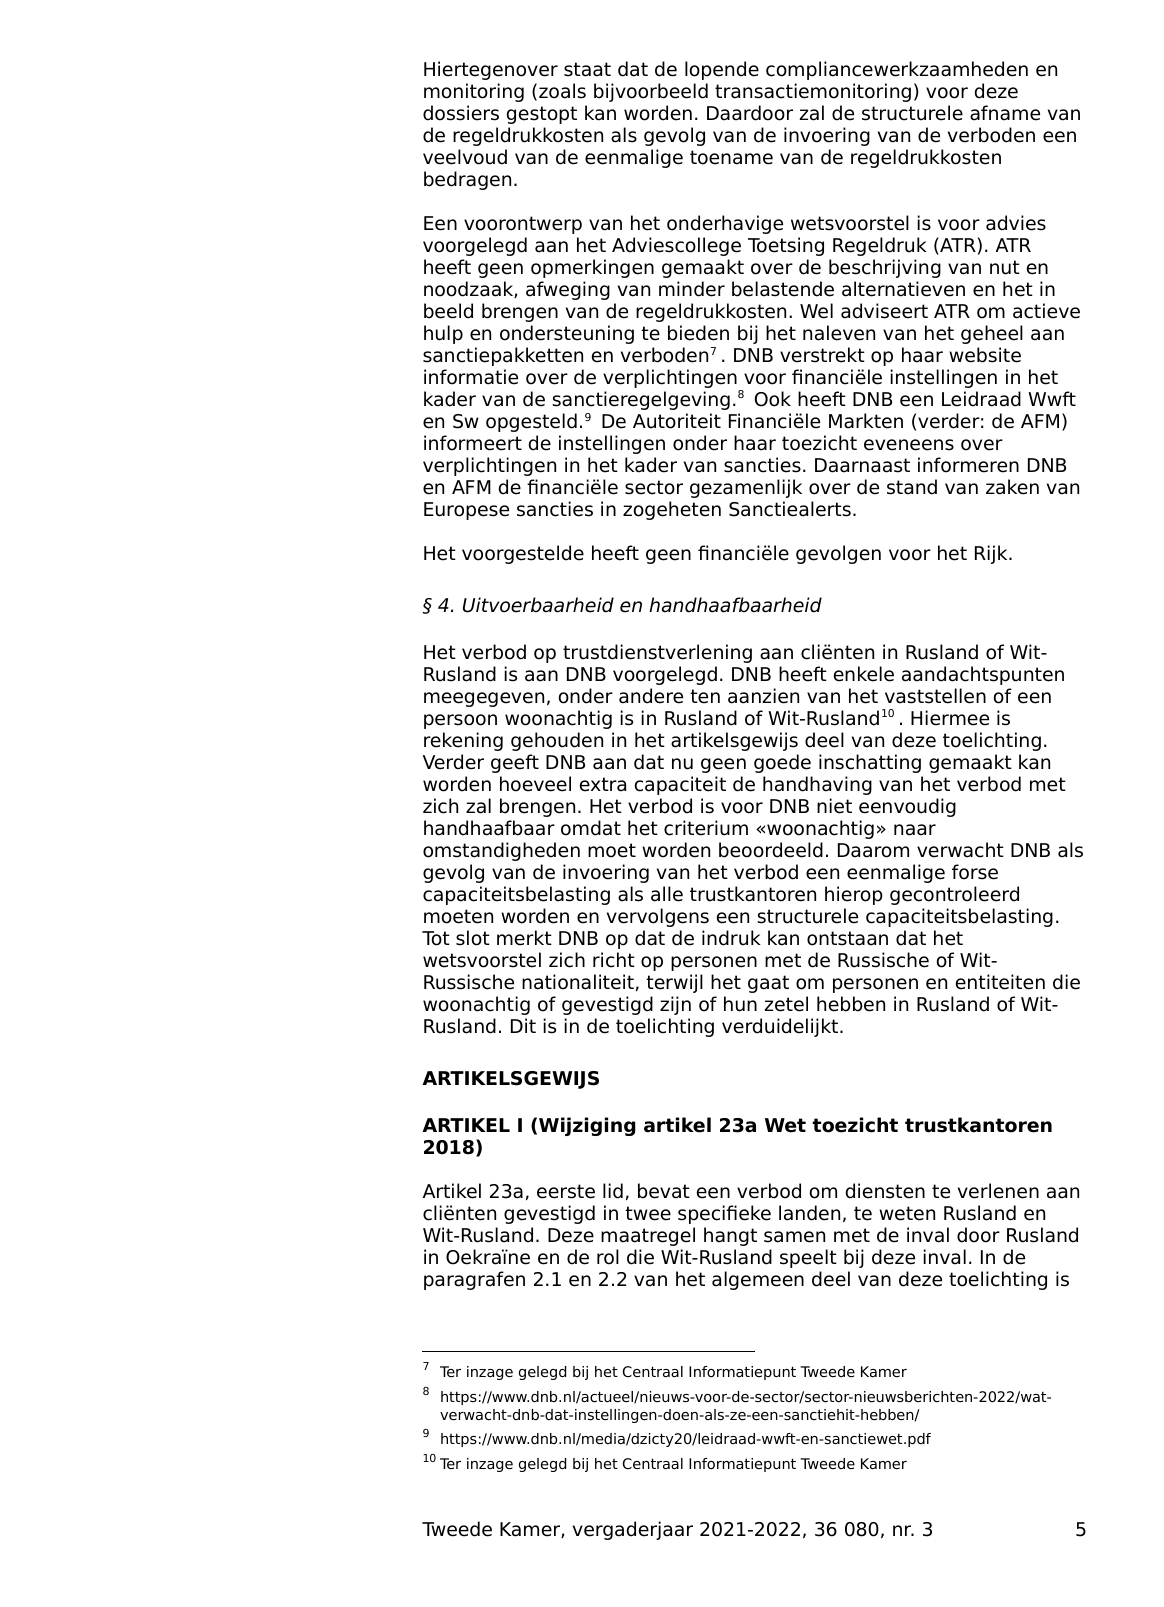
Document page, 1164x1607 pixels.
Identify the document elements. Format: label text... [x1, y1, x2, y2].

text https://www.dnb.nl/media/dzicty20/leidraad-wwft-en-sanctiewet.pdf [422, 1427, 1087, 1449]
subtitle ARTIKEL I (Wijziging artikel 23a Wet toezicht trustkantoren 2018) [422, 1114, 1087, 1158]
subtitle § 4. Uitvoerbaarheid en handhaafbaarheid [422, 595, 1087, 617]
text Ter inzage gelegd bij het Centraal Informatiepunt Tweede Kamer [422, 1360, 1087, 1382]
text Het verbod op trustdienstverlening aan cliënten in Rusland of Wit-Rusland is aan DNB voorgelegd. DNB heeft enkele aandachtspunten meegegeven, onder andere ten aanzien van het vaststellen of een persoon woonachtig is in Rusland of Wit-Rusland. Hiermee is rekening gehouden in het artikelsgewijs deel van deze toelichting. Verder geeft DNB aan dat nu geen goede inschatting gemaakt kan worden hoeveel extra capaciteit de handhaving van het verbod met zich zal brengen. Het verbod is voor DNB niet eenvoudig handhaafbaar omdat het criterium «woonachtig» naar omstandigheden moet worden beoordeeld. Daarom verwacht DNB als gevolg van de invoering van het verbod een eenmalige forse capaciteitsbelasting als alle trustkantoren hierop gecontroleerd moeten worden en vervolgens een structurele capaciteitsbelasting. Tot slot merkt DNB op dat de indruk kan ontstaan dat het wetsvoorstel zich richt op personen met de Russische of Wit-Russische nationaliteit, terwijl het gaat om personen en entiteiten die woonachtig of gevestigd zijn of hun zetel hebben in Rusland of Wit-Rusland. Dit is in de toelichting verduidelijkt. [422, 642, 1087, 1038]
text Artikel 23a, eerste lid, bevat een verbod om diensten te verlenen aan cliënten gevestigd in twee specifieke landen, te weten Rusland en Wit-Rusland. Deze maatregel hangt samen met de inval door Rusland in Oekraïne en de rol die Wit-Rusland speelt bij deze inval. In de paragrafen 2.1 en 2.2 van het algemeen deel van deze toelichting is [422, 1181, 1087, 1291]
text Ter inzage gelegd bij het Centraal Informatiepunt Tweede Kamer [422, 1452, 1087, 1474]
text Hiertegenover staat dat de lopende compliancewerkzaamheden en monitoring (zoals bijvoorbeeld transactiemonitoring) voor deze dossiers gestopt kan worden. Daardoor zal de structurele afname van de regeldrukkosten als gevolg van de invoering van de verboden een veelvoud van de eenmalige toename van de regeldrukkosten bedragen. [422, 59, 1087, 191]
subtitle ARTIKELSGEWIJS [422, 1068, 1087, 1089]
text Een voorontwerp van het onderhavige wetsvoorstel is voor advies voorgelegd aan het Adviescollege Toetsing Regeldruk (ATR). ATR heeft geen opmerkingen gemaakt over de beschrijving van nut en noodzaak, afweging van minder belastende alternatieven en het in beeld brengen van de regeldrukkosten. Wel adviseert ATR om actieve hulp en ondersteuning te bieden bij het naleven van het geheel aan sanctiepakketten en verboden. DNB verstrekt op haar website informatie over de verplichtingen voor financiële instellingen in het kader van de sanctieregelgeving. Ook heeft DNB een Leidraad Wwft en Sw opgesteld. De Autoriteit Financiële Markten (verder: de AFM) informeert de instellingen onder haar toezicht eveneens over verplichtingen in het kader van sancties. Daarnaast informeren DNB en AFM de financiële sector gezamenlijk over de stand van zaken van Europese sancties in zogeheten Sanctiealerts. [422, 213, 1087, 521]
text https://www.dnb.nl/actueel/nieuws-voor-de-sector/sector-nieuwsberichten-2022/wat-verwacht-dnb-dat-instellingen-doen-als-ze-een-sanctiehit-hebben/ [422, 1385, 1087, 1424]
text Het voorgestelde heeft geen financiële gevolgen voor het Rijk. [422, 543, 1087, 565]
